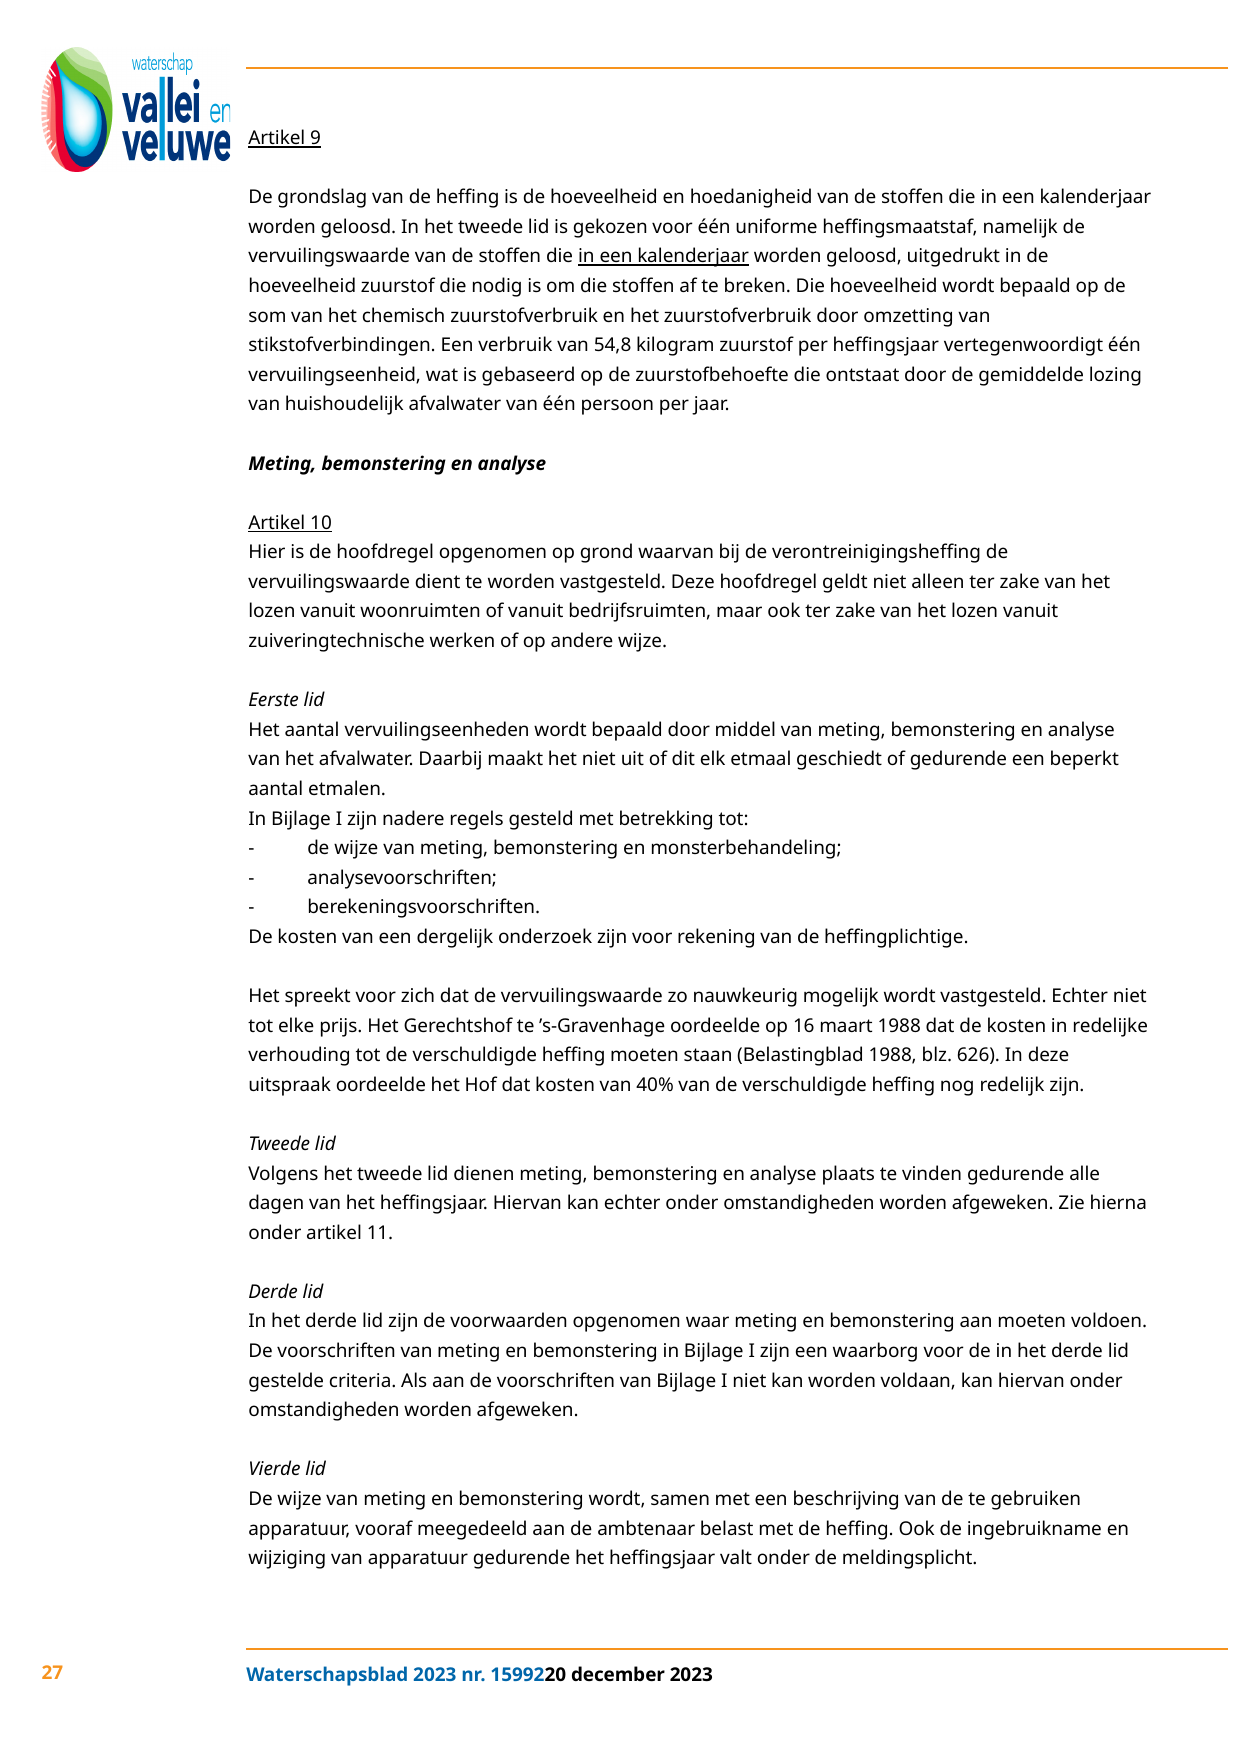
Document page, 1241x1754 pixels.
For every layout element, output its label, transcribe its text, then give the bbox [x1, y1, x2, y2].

text De wijze van meting en bemonstering wordt, samen met een beschrijving van de te gebruiken apparatuur, vooraf meegedeeld aan de ambtenaar belast met de heffing. Ook de ingebruikname en wijziging van apparatuur gedurende het heffingsjaar valt onder de meldingsplicht. [248, 1485, 1152, 1570]
text Tweede lid [248, 1130, 1152, 1156]
text De grondslag van de heffing is de hoeveelheid en hoedanigheid van de stoffen die in een kalenderjaar worden geloosd. In het tweede lid is gekozen voor één uniforme heffingsmaatstaf, namelijk de vervuilingswaarde van de stoffen die in een kalenderjaar worden geloosd, uitgedrukt in de hoeveelheid zuurstof die nodig is om die stoffen af te breken. Die hoeveelheid wordt bepaald op de som van het chemisch zuurstofverbruik en het zuurstofverbruik door omzetting van stikstofverbindingen. Een verbruik van 54,8 kilogram zuurstof per heffingsjaar vertegenwoordigt één vervuilingseenheid, wat is gebaseerd op de zuurstofbehoefte die ontstaat door de gemiddelde lozing van huishoudelijk afvalwater van één persoon per jaar. [248, 183, 1152, 416]
text Meting, bemonstering en analyse [248, 450, 1152, 476]
text In Bijlage I zijn nadere regels gesteld met betrekking tot: [248, 805, 1152, 831]
picture [41, 47, 231, 172]
text Hier is de hoofdregel opgenomen op grond waarvan bij de verontreinigingsheffing de vervuilingswaarde dient te worden vastgesteld. Deze hoofdregel geldt niet alleen ter zake van het lozen vanuit woonruimten of vanuit bedrijfsruimten, maar ook ter zake van het lozen vanuit zuiveringtechnische werken of op andere wijze. [248, 538, 1152, 653]
list de wijze van meting, bemonstering en monsterbehandeling; [248, 834, 1152, 860]
text In het derde lid zijn de voorwaarden opgenomen waar meting en bemonstering aan moeten voldoen. De voorschriften van meting en bemonstering in Bijlage I zijn een waarborg voor de in het derde lid gestelde criteria. Als aan de voorschriften van Bijlage I niet kan worden voldaan, kan hiervan onder omstandigheden worden afgeweken. [248, 1308, 1152, 1422]
text Vierde lid [248, 1456, 1152, 1481]
text De kosten van een dergelijk onderzoek zijn voor rekening van de heffingplichtige. [248, 923, 1152, 949]
text Het spreekt voor zich dat de vervuilingswaarde zo nauwkeurig mogelijk wordt vastgesteld. Echter niet tot elke prijs. Het Gerechtshof te ’s-Gravenhage oordeelde op 16 maart 1988 dat de kosten in redelijke verhouding tot de verschuldigde heffing moeten staan (Belastingblad 1988, blz. 626). In deze uitspraak oordeelde het Hof dat kosten van 40% van de verschuldigde heffing nog redelijk zijn. [248, 982, 1152, 1097]
list analysevoorschriften; [248, 864, 1152, 890]
text Het aantal vervuilingseenheden wordt bepaald door middel van meting, bemonstering en analyse van het afvalwater. Daarbij maakt het niet uit of dit elk etmaal geschiedt of gedurende een beperkt aantal etmalen. [248, 716, 1152, 801]
text Artikel 9 [248, 124, 1152, 150]
text Eerste lid [248, 686, 1152, 712]
text Artikel 10 [248, 509, 1152, 535]
text Derde lid [248, 1278, 1152, 1304]
list berekeningsvoorschriften. [248, 893, 1152, 919]
text Volgens het tweede lid dienen meting, bemonstering en analyse plaats te vinden gedurende alle dagen van het heffingsjaar. Hiervan kan echter onder omstandigheden worden afgeweken. Zie hierna onder artikel 11. [248, 1160, 1152, 1245]
